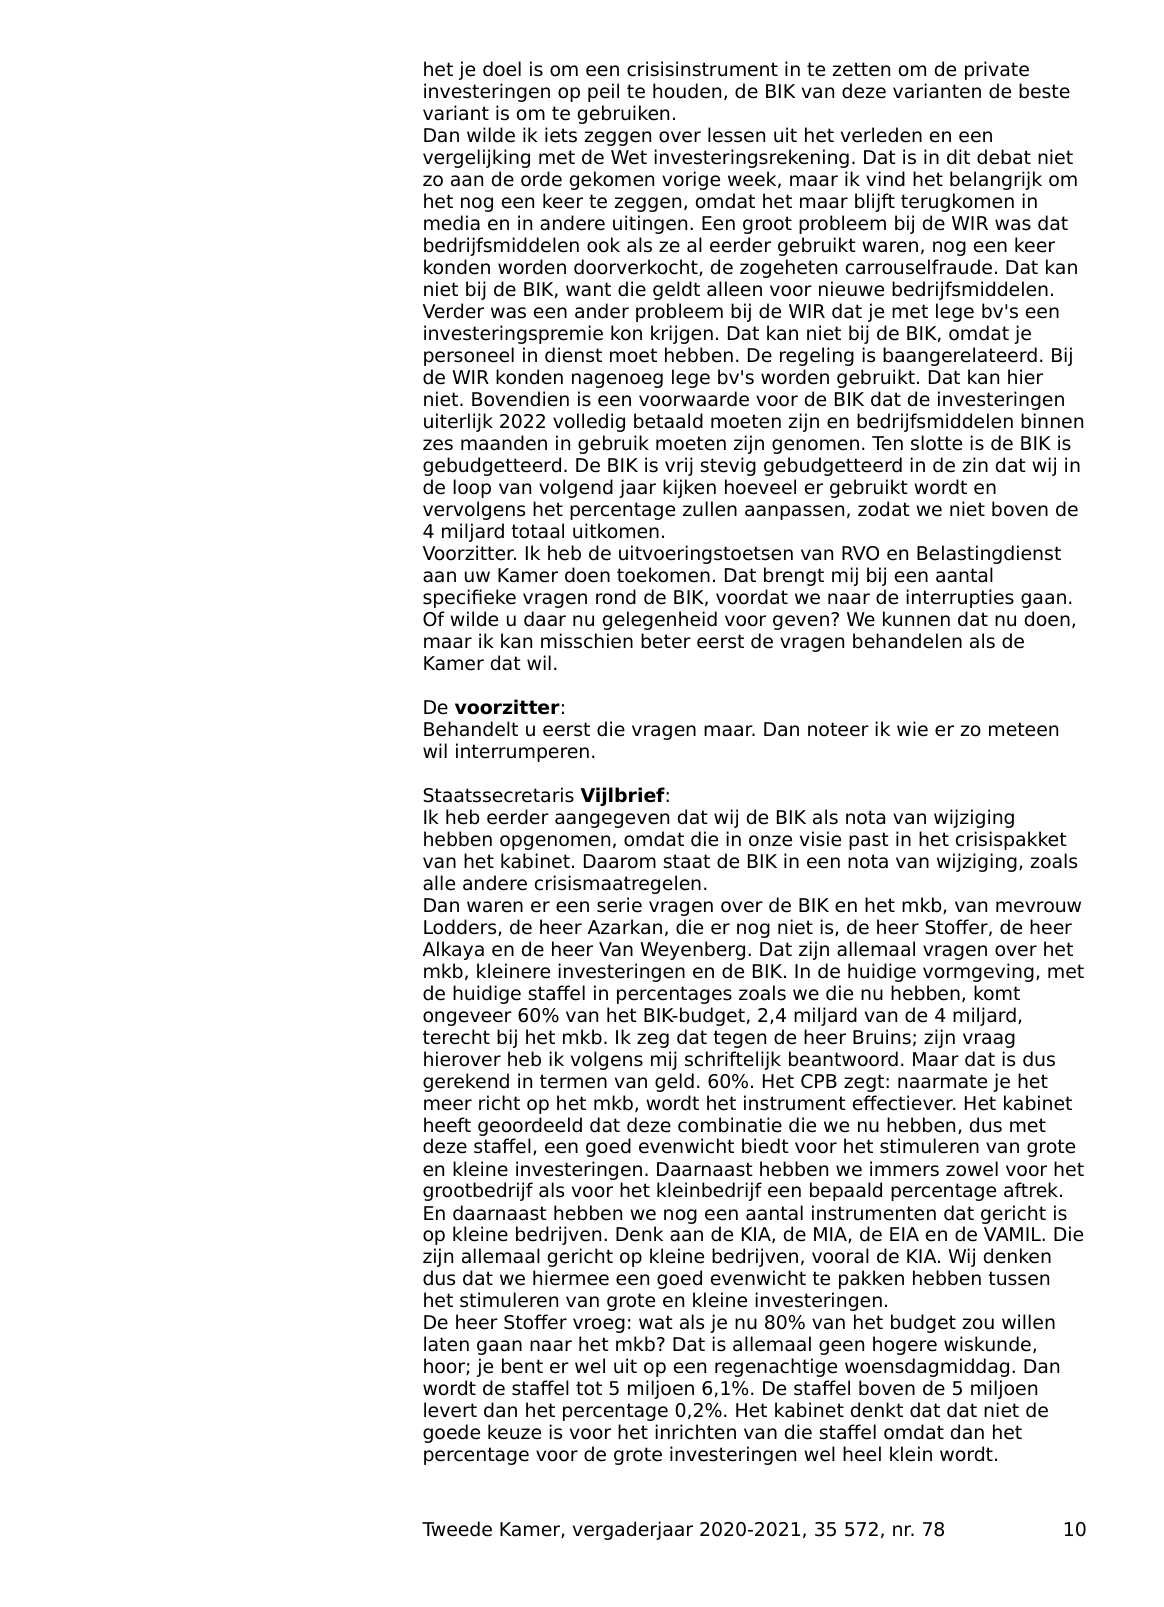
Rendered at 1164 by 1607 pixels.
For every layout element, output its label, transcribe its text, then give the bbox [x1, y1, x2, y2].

text Ik heb eerder aangegeven dat wij de BIK als nota van wijziging hebben opgenomen, omdat die in onze visie past in het crisispakket van het kabinet. Daarom staat de BIK in een nota van wijziging, zoals alle andere crisismaatregelen. [422, 807, 1087, 895]
text het je doel is om een crisisinstrument in te zetten om de private investeringen op peil te houden, de BIK van deze varianten de beste variant is om te gebruiken. [422, 59, 1087, 125]
text De voorzitter: [422, 697, 1087, 719]
text De heer Stoffer vroeg: wat als je nu 80% van het budget zou willen laten gaan naar het mkb? Dat is allemaal geen hogere wiskunde, hoor; je bent er wel uit op een regenachtige woensdagmiddag. Dan wordt de staffel tot 5 miljoen 6,1%. De staffel boven de 5 miljoen levert dan het percentage 0,2%. Het kabinet denkt dat dat niet de goede keuze is voor het inrichten van die staffel omdat dan het percentage voor de grote investeringen wel heel klein wordt. [422, 1312, 1087, 1466]
text Dan waren er een serie vragen over de BIK en het mkb, van mevrouw Lodders, de heer Azarkan, die er nog niet is, de heer Stoffer, de heer Alkaya en de heer Van Weyenberg. Dat zijn allemaal vragen over het mkb, kleinere investeringen en de BIK. In de huidige vormgeving, met de huidige staffel in percentages zoals we die nu hebben, komt ongeveer 60% van het BIK-budget, 2,4 miljard van de 4 miljard, terecht bij het mkb. Ik zeg dat tegen de heer Bruins; zijn vraag hierover heb ik volgens mij schriftelijk beantwoord. Maar dat is dus gerekend in termen van geld. 60%. Het CPB zegt: naarmate je het meer richt op het mkb, wordt het instrument effectiever. Het kabinet heeft geoordeeld dat deze combinatie die we nu hebben, dus met deze staffel, een goed evenwicht biedt voor het stimuleren van grote en kleine investeringen. Daarnaast hebben we immers zowel voor het grootbedrijf als voor het kleinbedrijf een bepaald percentage aftrek. En daarnaast hebben we nog een aantal instrumenten dat gericht is op kleine bedrijven. Denk aan de KIA, de MIA, de EIA en de VAMIL. Die zijn allemaal gericht op kleine bedrijven, vooral de KIA. Wij denken dus dat we hiermee een goed evenwicht te pakken hebben tussen het stimuleren van grote en kleine investeringen. [422, 895, 1087, 1312]
text Dan wilde ik iets zeggen over lessen uit het verleden en een vergelijking met de Wet investeringsrekening. Dat is in dit debat niet zo aan de orde gekomen vorige week, maar ik vind het belangrijk om het nog een keer te zeggen, omdat het maar blijft terugkomen in media en in andere uitingen. Een groot probleem bij de WIR was dat bedrijfsmiddelen ook als ze al eerder gebruikt waren, nog een keer konden worden doorverkocht, de zogeheten carrouselfraude. Dat kan niet bij de BIK, want die geldt alleen voor nieuwe bedrijfsmiddelen. Verder was een ander probleem bij de WIR dat je met lege bv's een investeringspremie kon krijgen. Dat kan niet bij de BIK, omdat je personeel in dienst moet hebben. De regeling is baangerelateerd. Bij de WIR konden nagenoeg lege bv's worden gebruikt. Dat kan hier niet. Bovendien is een voorwaarde voor de BIK dat de investeringen uiterlijk 2022 volledig betaald moeten zijn en bedrijfsmiddelen binnen zes maanden in gebruik moeten zijn genomen. Ten slotte is de BIK is gebudgetteerd. De BIK is vrij stevig gebudgetteerd in de zin dat wij in de loop van volgend jaar kijken hoeveel er gebruikt wordt en vervolgens het percentage zullen aanpassen, zodat we niet boven de 4 miljard totaal uitkomen. [422, 125, 1087, 543]
text Staatssecretaris Vijlbrief: [422, 785, 1087, 807]
text Voorzitter. Ik heb de uitvoeringstoetsen van RVO en Belastingdienst aan uw Kamer doen toekomen. Dat brengt mij bij een aantal specifieke vragen rond de BIK, voordat we naar de interrupties gaan. Of wilde u daar nu gelegenheid voor geven? We kunnen dat nu doen, maar ik kan misschien beter eerst de vragen behandelen als de Kamer dat wil. [422, 543, 1087, 674]
text Behandelt u eerst die vragen maar. Dan noteer ik wie er zo meteen wil interrumperen. [422, 719, 1087, 763]
